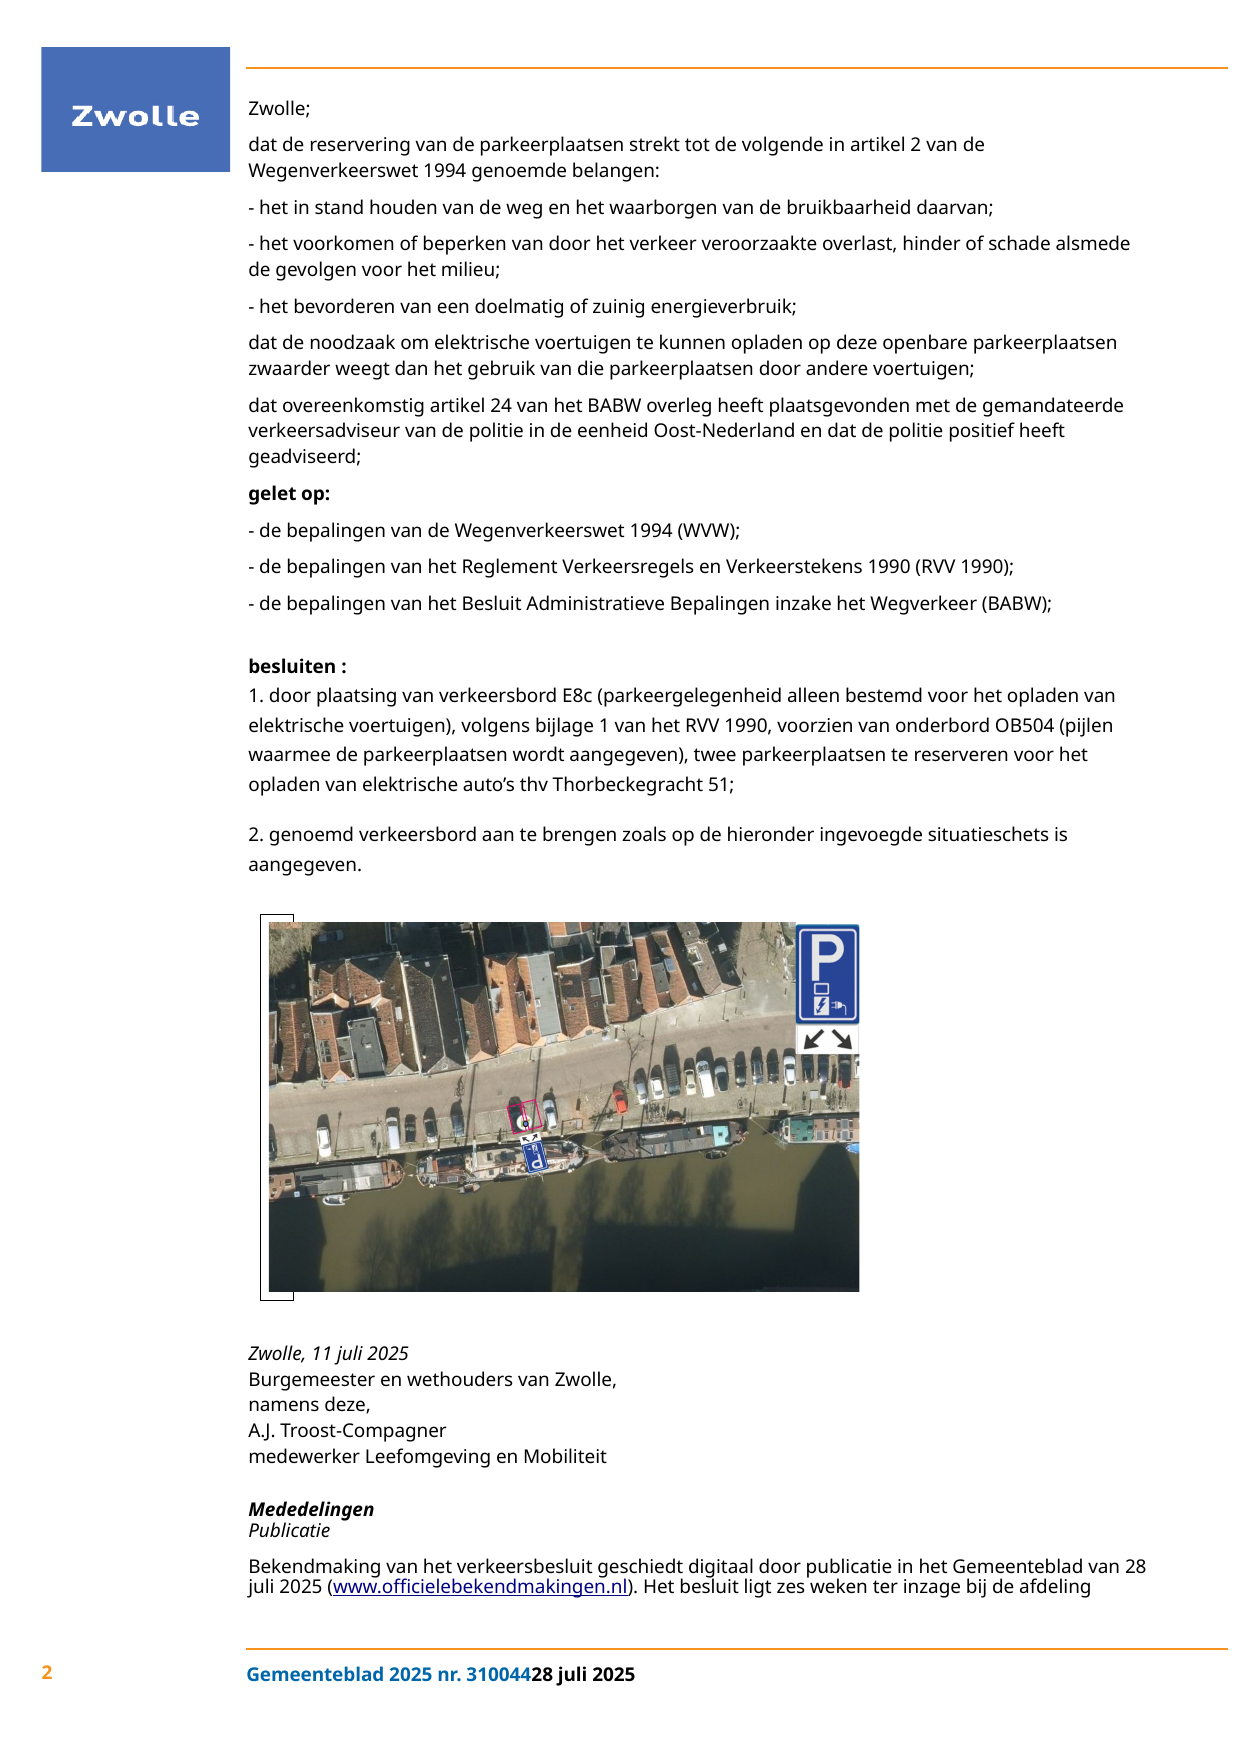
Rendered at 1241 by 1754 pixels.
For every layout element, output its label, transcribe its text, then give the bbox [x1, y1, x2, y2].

text - de bepalingen van het Reglement Verkeersregels en Verkeerstekens 1990 (RVV 1990); [248, 553, 1152, 579]
text dat de noodzaak om elektrische voertuigen te kunnen opladen op deze openbare parkeerplaatsen zwaarder weegt dan het gebruik van die parkeerplaatsen door andere voertuigen; [248, 329, 1152, 381]
text Mededelingen [248, 1496, 1152, 1522]
text besluiten : [248, 653, 1152, 678]
picture [41, 47, 231, 172]
text - het in stand houden van de weg en het waarborgen van de bruikbaarheid daarvan; [248, 194, 1152, 219]
text - de bepalingen van het Besluit Administratieve Bepalingen inzake het Wegverkeer (BABW); [248, 590, 1152, 616]
text - het bevorderen van een doelmatig of zuinig energieverbruik; [248, 293, 1152, 319]
text - het voorkomen of beperken van door het verkeer veroorzaakte overlast, hinder of schade alsmede de gevolgen voor het milieu; [248, 231, 1152, 282]
text dat overeenkomstig artikel 24 van het BABW overleg heeft plaatsgevonden met de gemandateerde verkeersadviseur van de politie in de eenheid Oost-Nederland en dat de politie positief heeft geadviseerd; [248, 392, 1152, 469]
text 2. genoemd verkeersbord aan te brengen zoals op de hieronder ingevoegde situatieschets is aangegeven. [248, 822, 1152, 877]
text gelet op: [248, 480, 1152, 506]
text Burgemeester en wethouders van Zwolle, [248, 1366, 1152, 1391]
text Zwolle, 11 juli 2025 [248, 1340, 1152, 1366]
picture [268, 922, 860, 1292]
text dat de reservering van de parkeerplaatsen strekt tot de volgende in artikel 2 van de Wegenverkeerswet 1994 genoemde belangen: [248, 131, 1152, 183]
text namens deze, [248, 1391, 1152, 1417]
text Publicatie [248, 1522, 1152, 1541]
text Bekendmaking van het verkeersbesluit geschiedt digitaal door publicatie in het Gemeenteblad van 28 juli 2025 (www.officielebekendmakingen.nl). Het besluit ligt zes weken ter inzage bij de afdeling [248, 1558, 1152, 1597]
text A.J. Troost-Compagner [248, 1417, 1152, 1443]
text 1. door plaatsing van verkeersbord E8c (parkeergelegenheid alleen bestemd voor het opladen van elektrische voertuigen), volgens bijlage 1 van het RVV 1990, voorzien van onderbord OB504 (pijlen waarmee de parkeerplaatsen wordt aangegeven), twee parkeerplaatsen te reserveren voor het opladen van elektrische auto’s thv Thorbeckegracht 51; [248, 682, 1152, 797]
text Zwolle; [248, 95, 1152, 121]
text - de bepalingen van de Wegenverkeerswet 1994 (WVW); [248, 517, 1152, 542]
text medewerker Leefomgeving en Mobiliteit [248, 1443, 1152, 1469]
